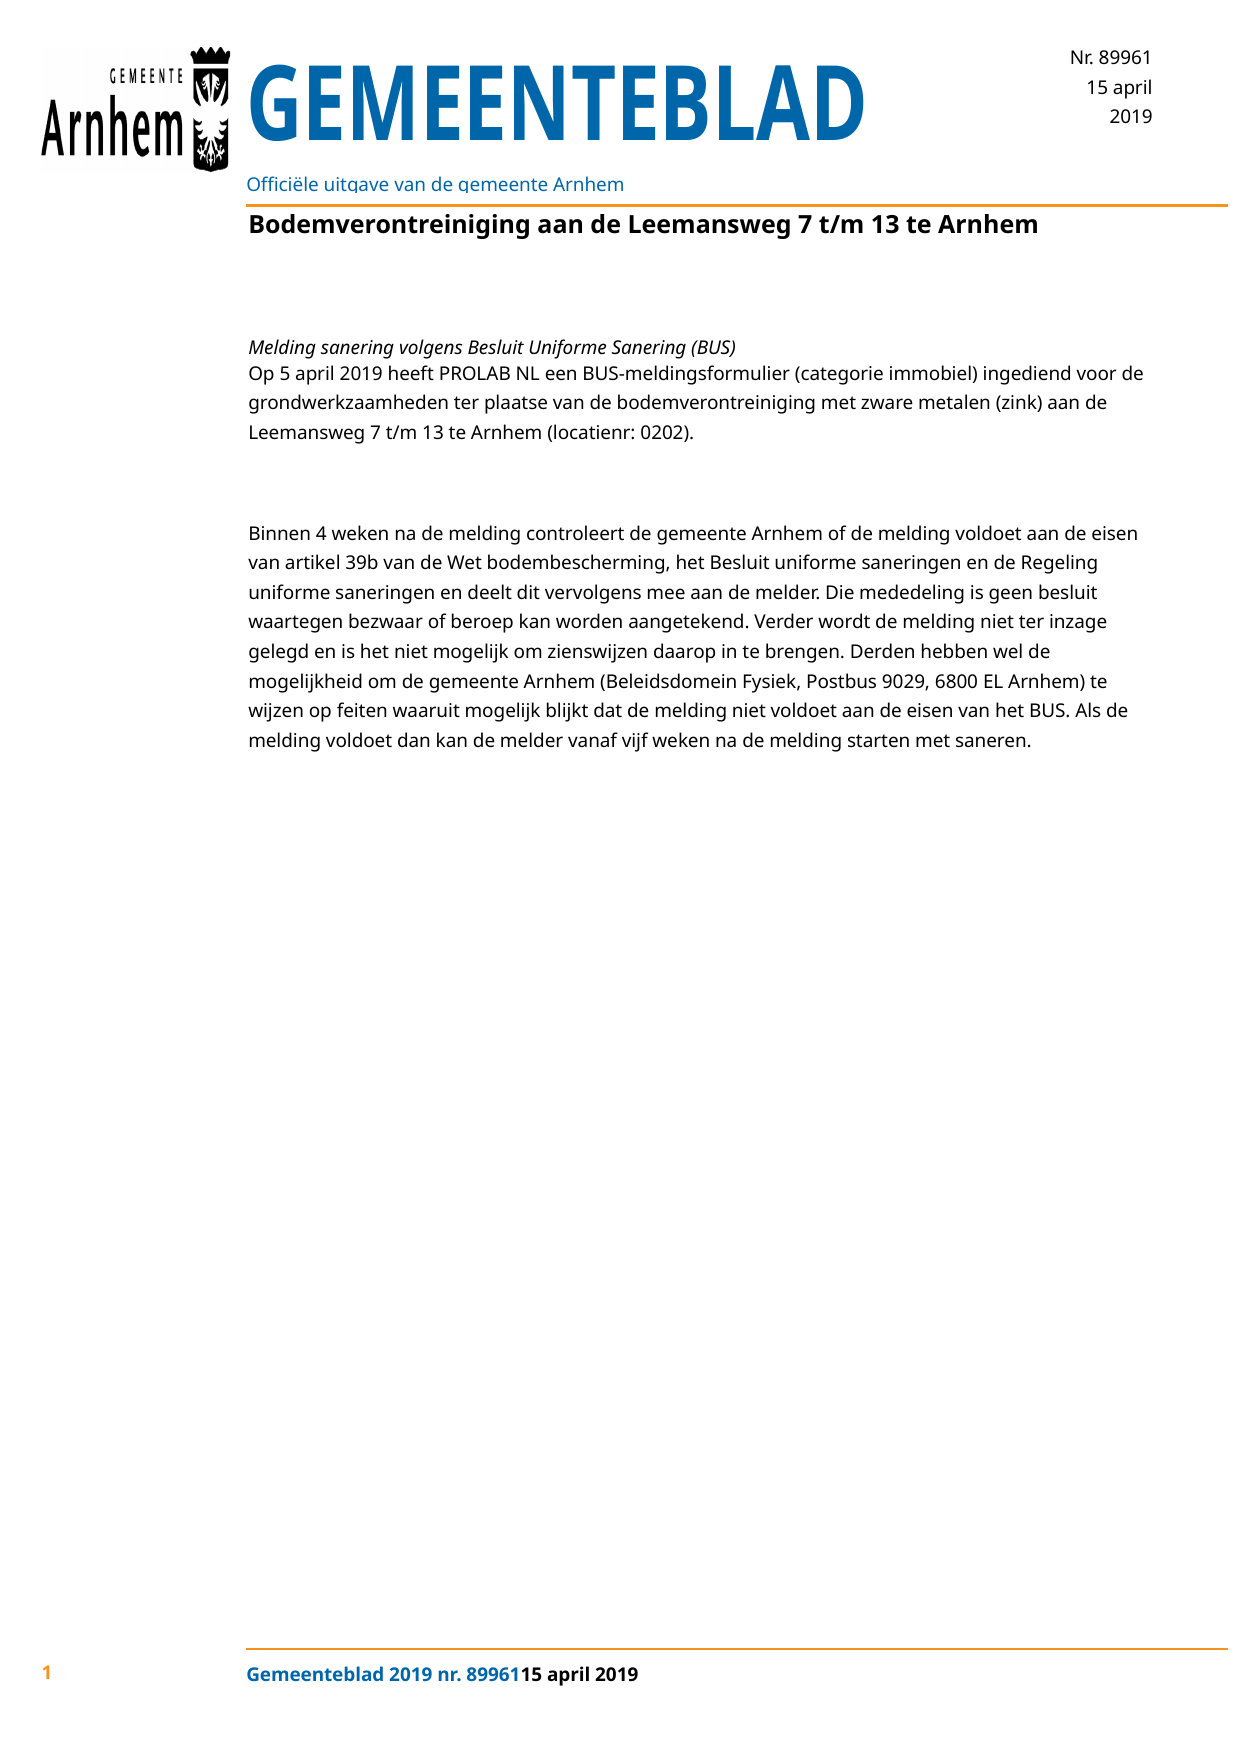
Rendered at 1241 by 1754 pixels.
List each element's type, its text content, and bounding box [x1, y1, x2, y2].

text Op 5 april 2019 heeft PROLAB NL een BUS-meldingsformulier (categorie immobiel) ingediend voor de grondwerkzaamheden ter plaatse van de bodemverontreiniging met zware metalen (zink) aan de Leemansweg 7 t/m 13 te Arnhem (locatienr: 0202). [248, 360, 1152, 445]
text Binnen 4 weken na de melding controleert de gemeente Arnhem of de melding voldoet aan de eisen van artikel 39b van de Wet bodembescherming, het Besluit uniforme saneringen en de Regeling uniforme saneringen en deelt dit vervolgens mee aan de melder. Die mededeling is geen besluit waartegen bezwaar of beroep kan worden aangetekend. Verder wordt de melding niet ter inzage gelegd en is het niet mogelijk om zienswijzen daarop in te brengen. Derden hebben wel de mogelijkheid om de gemeente Arnhem (Beleidsdomein Fysiek, Postbus 9029, 6800 EL Arnhem) te wijzen op feiten waaruit mogelijk blijkt dat de melding niet voldoet aan de eisen van het BUS. Als de melding voldoet dan kan de melder vanaf vijf weken na de melding starten met saneren. [248, 520, 1152, 753]
text Bodemverontreiniging aan de Leemansweg 7 t/m 13 te Arnhem [248, 207, 1152, 241]
text Melding sanering volgens Besluit Uniforme Sanering (BUS) [248, 334, 1152, 360]
picture [41, 47, 231, 172]
